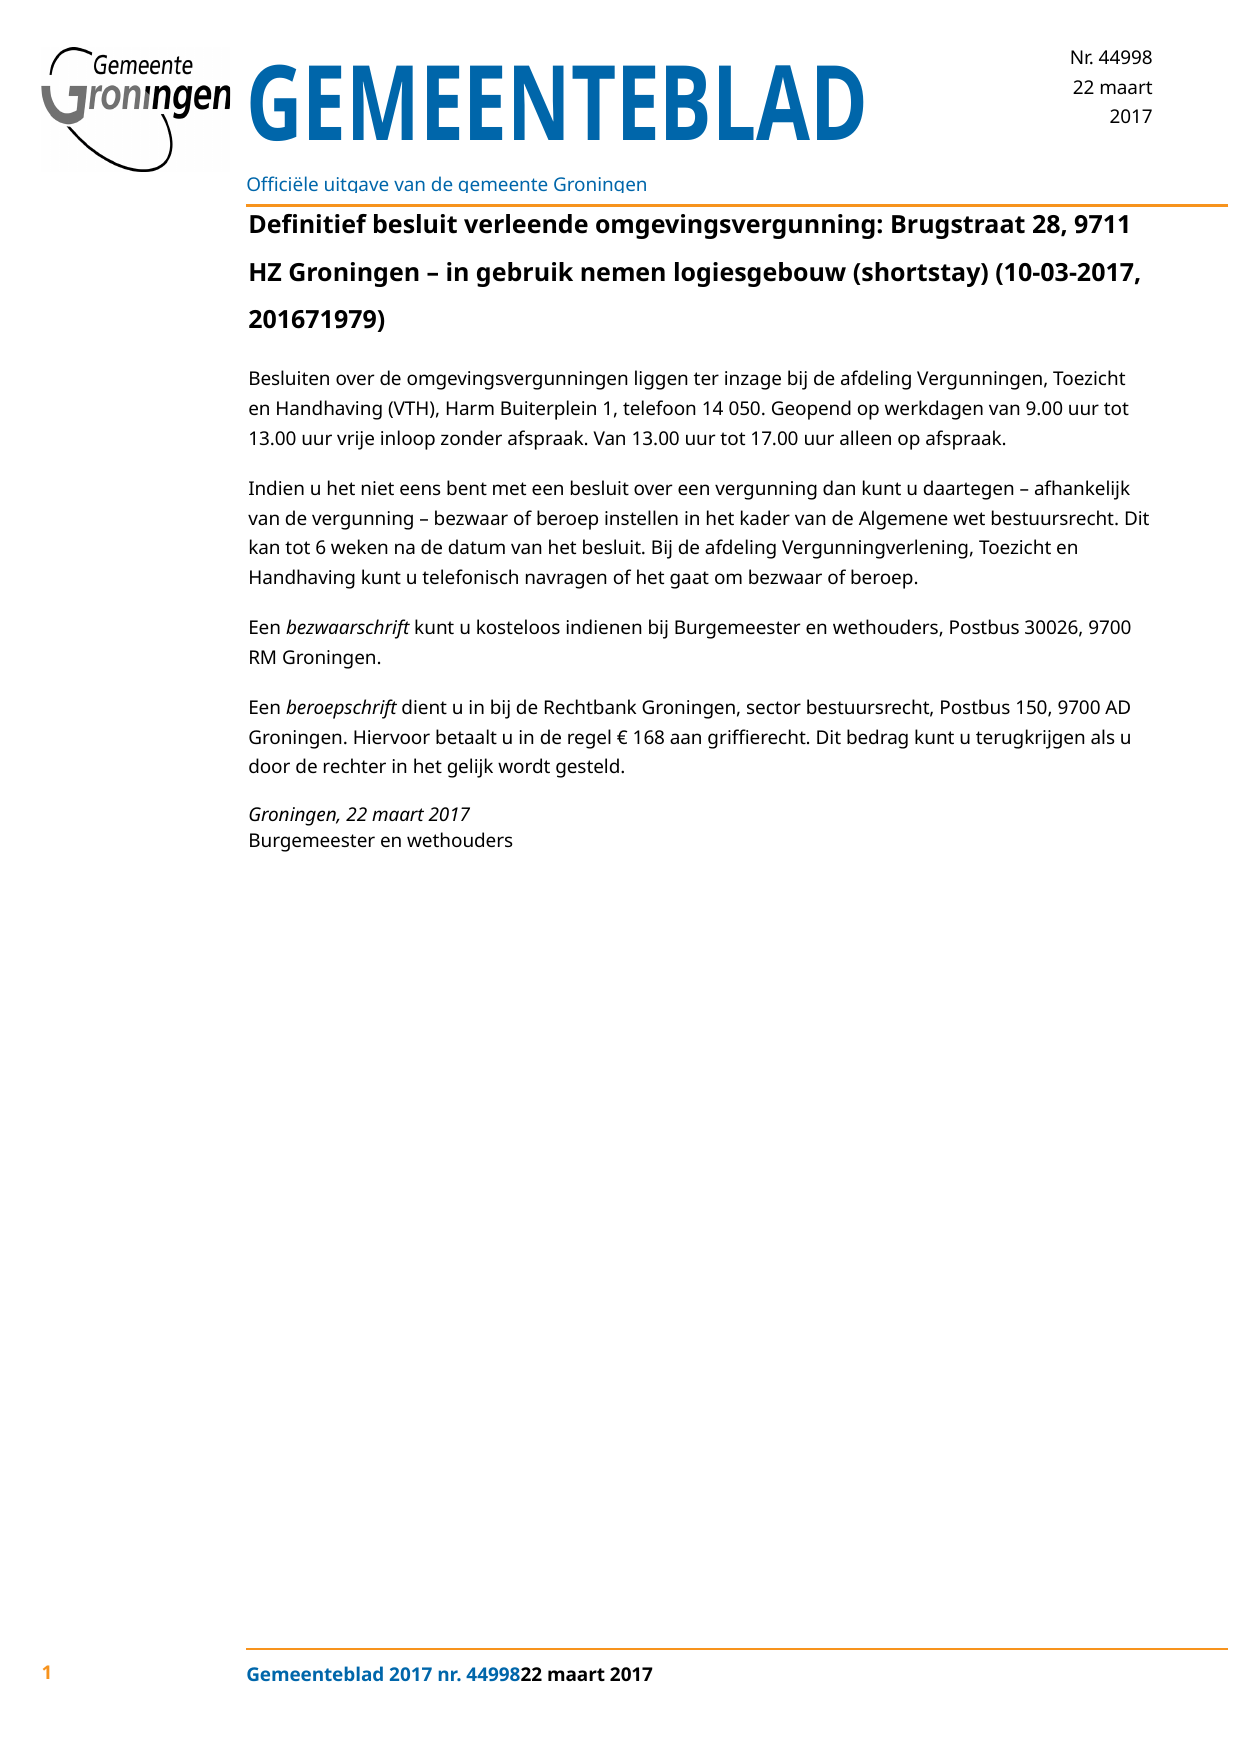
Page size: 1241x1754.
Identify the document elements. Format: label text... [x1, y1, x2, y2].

text Groningen, 22 maart 2017 [248, 801, 1152, 827]
text Indien u het niet eens bent met een besluit over een vergunning dan kunt u daartegen – afhankelijk van de vergunning – bezwaar of beroep instellen in het kader van de Algemene wet bestuursrecht. Dit kan tot 6 weken na de datum van het besluit. Bij de afdeling Vergunningverlening, Toezicht en Handhaving kunt u telefonisch navragen of het gaat om bezwaar of beroep. [248, 475, 1152, 589]
picture [41, 47, 231, 172]
text Burgemeester en wethouders [248, 827, 1152, 853]
text Definitief besluit verleende omgevingsvergunning: Brugstraat 28, 9711 HZ Groningen – in gebruik nemen logiesgebouw (shortstay) (10-03-2017, 201671979) [248, 207, 1152, 336]
text Besluiten over de omgevingsvergunningen liggen ter inzage bij de afdeling Vergunningen, Toezicht en Handhaving (VTH), Harm Buiterplein 1, telefoon 14 050. Geopend op werkdagen van 9.00 uur tot 13.00 uur vrije inloop zonder afspraak. Van 13.00 uur tot 17.00 uur alleen op afspraak. [248, 366, 1152, 450]
text Een beroepschrift dient u in bij de Rechtbank Groningen, sector bestuursrecht, Postbus 150, 9700 AD Groningen. Hiervoor betaalt u in de regel € 168 aan griffierecht. Dit bedrag kunt u terugkrijgen als u door de rechter in het gelijk wordt gesteld. [248, 694, 1152, 779]
text Een bezwaarschrift kunt u kosteloos indienen bij Burgemeester en wethouders, Postbus 30026, 9700 RM Groningen. [248, 614, 1152, 669]
